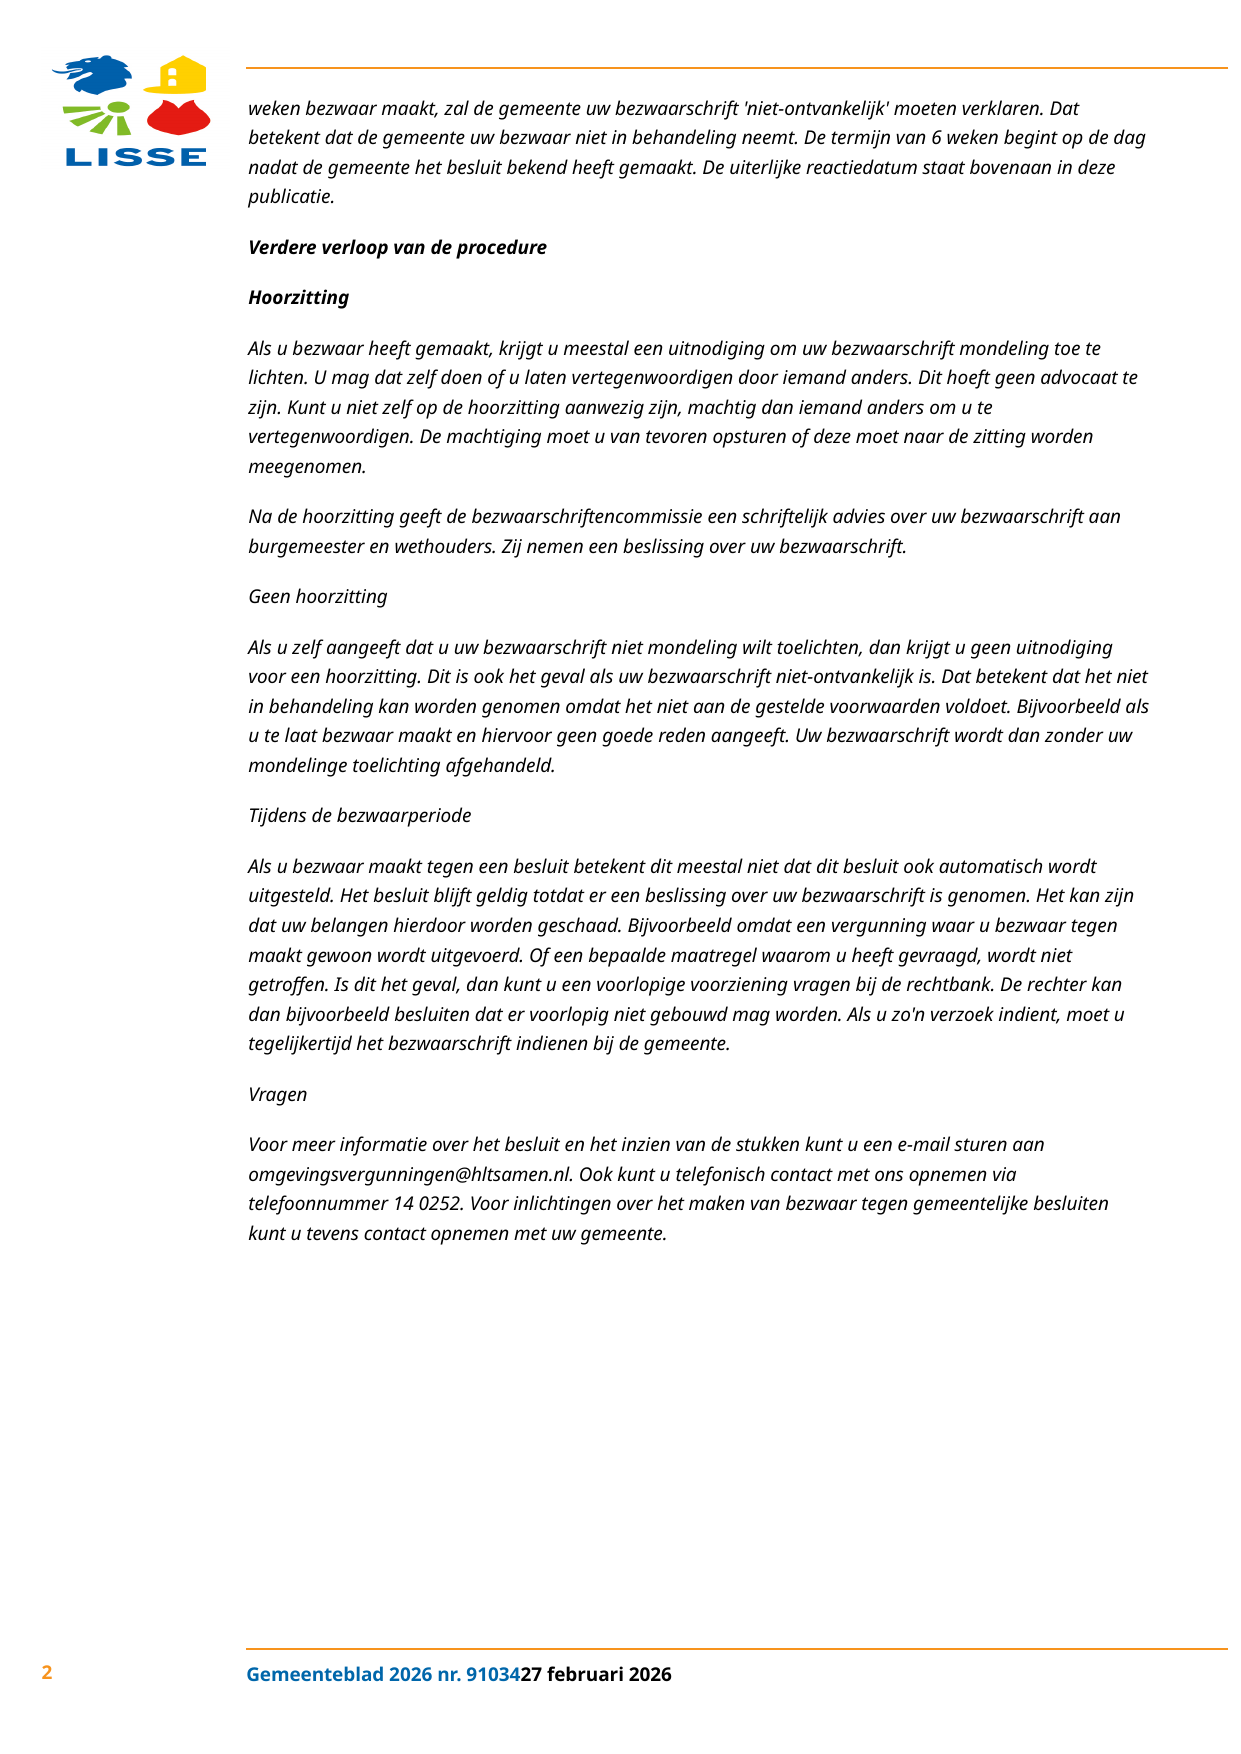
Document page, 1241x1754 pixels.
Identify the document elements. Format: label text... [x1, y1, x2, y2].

text Als u zelf aangeeft dat u uw bezwaarschrift niet mondeling wilt toelichten, dan krijgt u geen uitnodiging voor een hoorzitting. Dit is ook het geval als uw bezwaarschrift niet-ontvankelijk is. Dat betekent dat het niet in behandeling kan worden genomen omdat het niet aan de gestelde voorwaarden voldoet. Bijvoorbeeld als u te laat bezwaar maakt en hiervoor geen goede reden aangeeft. Uw bezwaarschrift wordt dan zonder uw mondelinge toelichting afgehandeld. [248, 634, 1152, 778]
text Verdere verloop van de procedure [248, 234, 1152, 260]
text Als u bezwaar heeft gemaakt, krijgt u meestal een uitnodiging om uw bezwaarschrift mondeling toe te lichten. U mag dat zelf doen of u laten vertegenwoordigen door iemand anders. Dit hoeft geen advocaat te zijn. Kunt u niet zelf op de hoorzitting aanwezig zijn, machtig dan iemand anders om u te vertegenwoordigen. De machtiging moet u van tevoren opsturen of deze moet naar de zitting worden meegenomen. [248, 335, 1152, 479]
text Na de hoorzitting geeft de bezwaarschriftencommissie een schriftelijk advies over uw bezwaarschrift aan burgemeester en wethouders. Zij nemen een beslissing over uw bezwaarschrift. [248, 503, 1152, 559]
text weken bezwaar maakt, zal de gemeente uw bezwaarschrift 'niet-ontvankelijk' moeten verklaren. Dat betekent dat de gemeente uw bezwaar niet in behandeling neemt. De termijn van 6 weken begint op de dag nadat de gemeente het besluit bekend heeft gemaakt. De uiterlijke reactiedatum staat bovenaan in deze publicatie. [248, 95, 1152, 209]
text Geen hoorzitting [248, 583, 1152, 609]
text Hoorzitting [248, 284, 1152, 310]
text Voor meer informatie over het besluit en het inzien van de stukken kunt u een e-mail sturen aan omgevingsvergunningen@hltsamen.nl. Ook kunt u telefonisch contact met ons opnemen via telefoonnummer 14 0252. Voor inlichtingen over het maken van bezwaar tegen gemeentelijke besluiten kunt u tevens contact opnemen met uw gemeente. [248, 1131, 1152, 1246]
text Tijdens de bezwaarperiode [248, 803, 1152, 828]
text Als u bezwaar maakt tegen een besluit betekent dit meestal niet dat dit besluit ook automatisch wordt uitgesteld. Het besluit blijft geldig totdat er een beslissing over uw bezwaarschrift is genomen. Het kan zijn dat uw belangen hierdoor worden geschaad. Bijvoorbeeld omdat een vergunning waar u bezwaar tegen maakt gewoon wordt uitgevoerd. Of een bepaalde maatregel waarom u heeft gevraagd, wordt niet getroffen. Is dit het geval, dan kunt u een voorlopige voorziening vragen bij de rechtbank. De rechter kan dan bijvoorbeeld besluiten dat er voorlopig niet gebouwd mag worden. Als u zo'n verzoek indient, moet u tegelijkertijd het bezwaarschrift indienen bij de gemeente. [248, 853, 1152, 1056]
text Vragen [248, 1081, 1152, 1107]
picture [41, 47, 231, 172]
